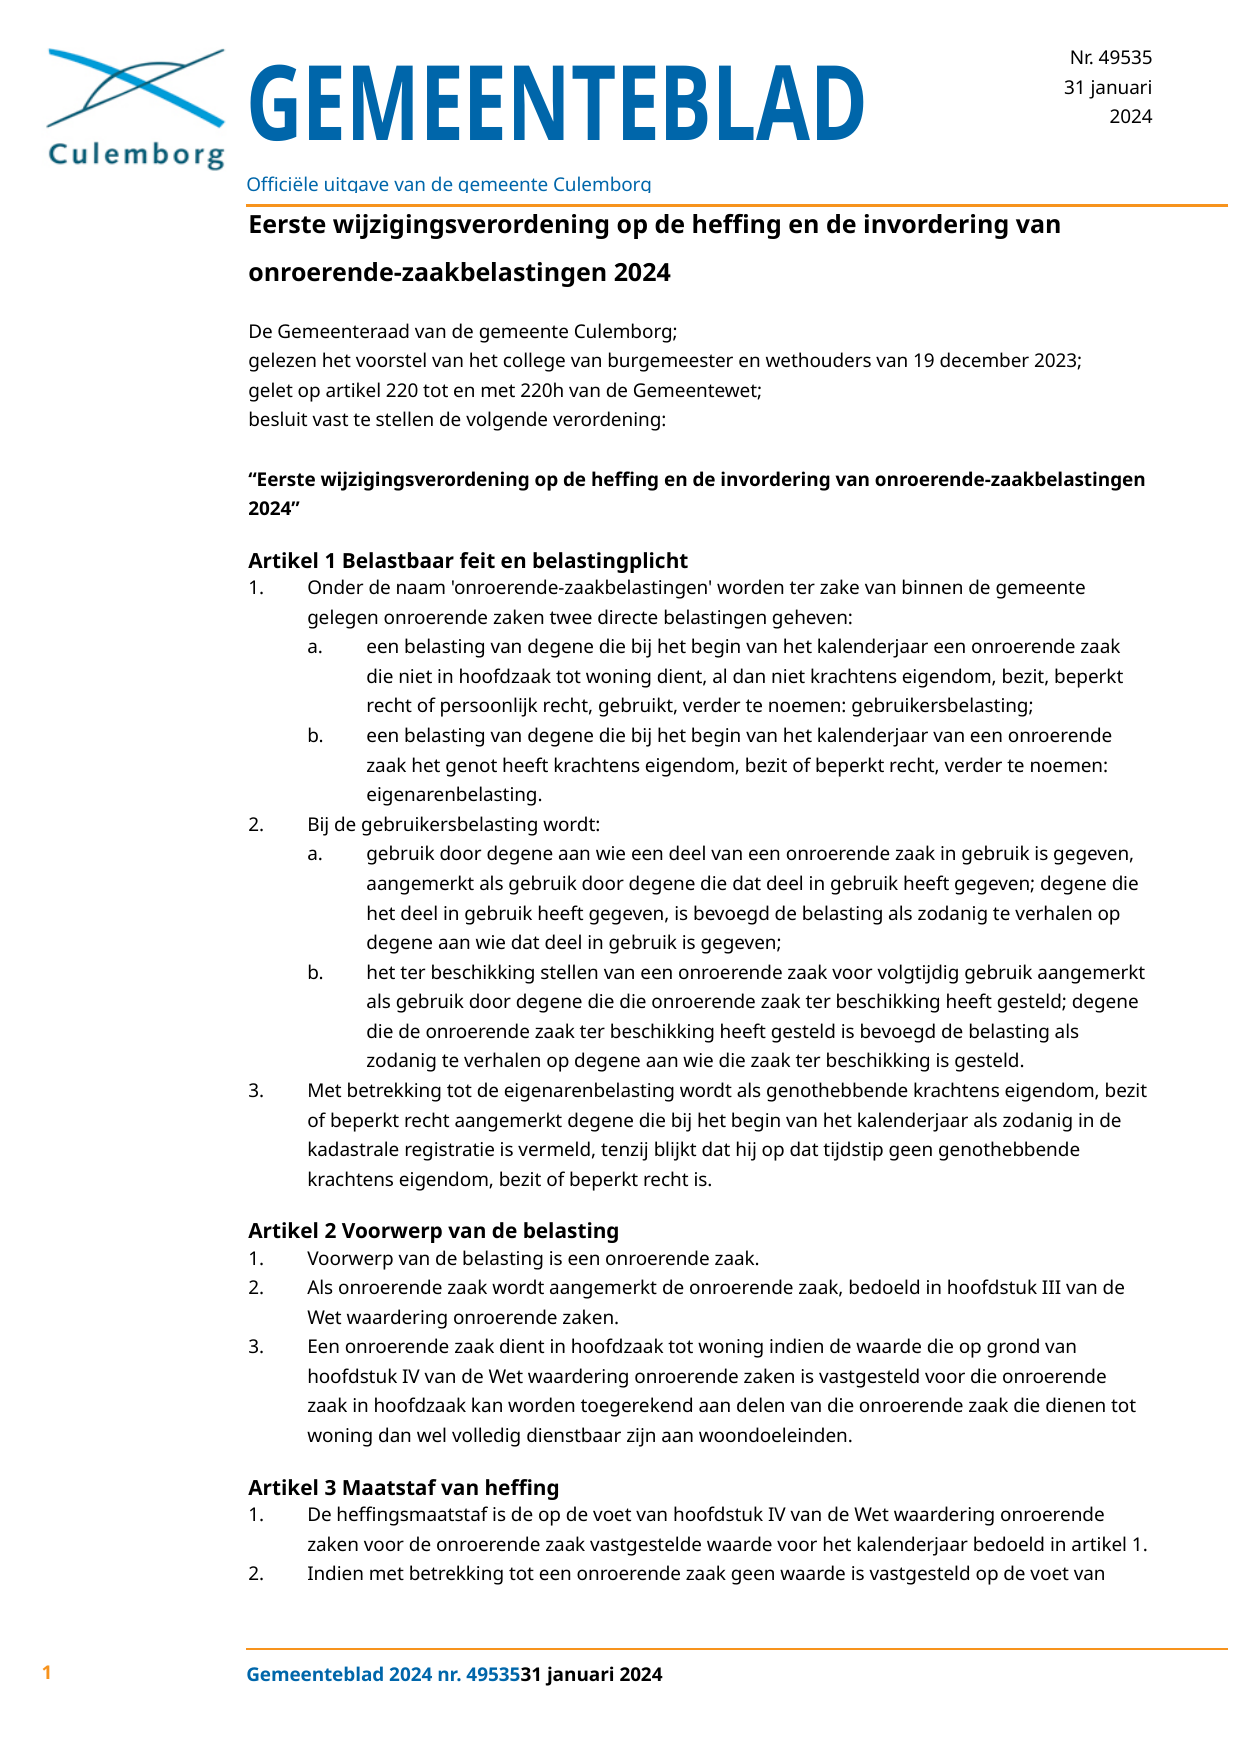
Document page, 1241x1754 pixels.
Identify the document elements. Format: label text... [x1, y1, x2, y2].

list De heffingsmaatstaf is de op de voet van hoofdstuk IV van de Wet waardering onroerende zaken voor de onroerende zaak vastgestelde waarde voor het kalenderjaar bedoeld in artikel 1. [248, 1501, 1152, 1556]
text “Eerste wijzigingsverordening op de heffing en de invordering van onroerende-zaakbelastingen 2024” [248, 466, 1152, 521]
list Met betrekking tot de eigenarenbelasting wordt als genothebbende krachtens eigendom, bezit of beperkt recht aangemerkt degene die bij het begin van het kalenderjaar als zodanig in de kadastrale registratie is vermeld, tenzij blijkt dat hij op dat tijdstip geen genothebbende krachtens eigendom, bezit of beperkt recht is. [248, 1077, 1152, 1192]
list Als onroerende zaak wordt aangemerkt de onroerende zaak, bedoeld in hoofdstuk III van de Wet waardering onroerende zaken. [248, 1274, 1152, 1330]
list Onder de naam 'onroerende-zaakbelastingen' worden ter zake van binnen de gemeente gelegen onroerende zaken twee directe belastingen geheven: [248, 574, 1152, 629]
list Bij de gebruikersbelasting wordt: [248, 811, 1152, 837]
list Voorwerp van de belasting is een onroerende zaak. [248, 1245, 1152, 1271]
text Eerste wijzigingsverordening op de heffing en de invordering van onroerende-zaakbelastingen 2024 [248, 207, 1152, 288]
list het ter beschikking stellen van een onroerende zaak voor volgtijdig gebruik aangemerkt als gebruik door degene die die onroerende zaak ter beschikking heeft gesteld; degene die de onroerende zaak ter beschikking heeft gesteld is bevoegd de belasting als zodanig te verhalen op degene aan wie die zaak ter beschikking is gesteld. [307, 959, 1152, 1073]
list een belasting van degene die bij het begin van het kalenderjaar een onroerende zaak die niet in hoofdzaak tot woning dient, al dan niet krachtens eigendom, bezit, beperkt recht of persoonlijk recht, gebruikt, verder te noemen: gebruikersbelasting; [307, 633, 1152, 718]
text De Gemeenteraad van de gemeente Culemborg; [248, 318, 1152, 344]
list Een onroerende zaak dient in hoofdzaak tot woning indien de waarde die op grond van hoofdstuk IV van de Wet waardering onroerende zaken is vastgesteld voor die onroerende zaak in hoofdzaak kan worden toegerekend aan delen van die onroerende zaak die dienen tot woning dan wel volledig dienstbaar zijn aan woondoeleinden. [248, 1333, 1152, 1448]
text Artikel 2 Voorwerp van de belasting [248, 1216, 1152, 1245]
list een belasting van degene die bij het begin van het kalenderjaar van een onroerende zaak het genot heeft krachtens eigendom, bezit of beperkt recht, verder te noemen: eigenarenbelasting. [307, 722, 1152, 807]
text gelezen het voorstel van het college van burgemeester en wethouders van 19 december 2023; [248, 347, 1152, 373]
text Artikel 1 Belastbaar feit en belastingplicht [248, 546, 1152, 574]
text Artikel 3 Maatstaf van heffing [248, 1473, 1152, 1501]
picture [41, 47, 231, 172]
list gebruik door degene aan wie een deel van een onroerende zaak in gebruik is gegeven, aangemerkt als gebruik door degene die dat deel in gebruik heeft gegeven; degene die het deel in gebruik heeft gegeven, is bevoegd de belasting als zodanig te verhalen op degene aan wie dat deel in gebruik is gegeven; [307, 841, 1152, 955]
text besluit vast te stellen de volgende verordening: [248, 407, 1152, 432]
text gelet op artikel 220 tot en met 220h van de Gemeentewet; [248, 377, 1152, 403]
list Indien met betrekking tot een onroerende zaak geen waarde is vastgesteld op de voet van [248, 1560, 1152, 1586]
